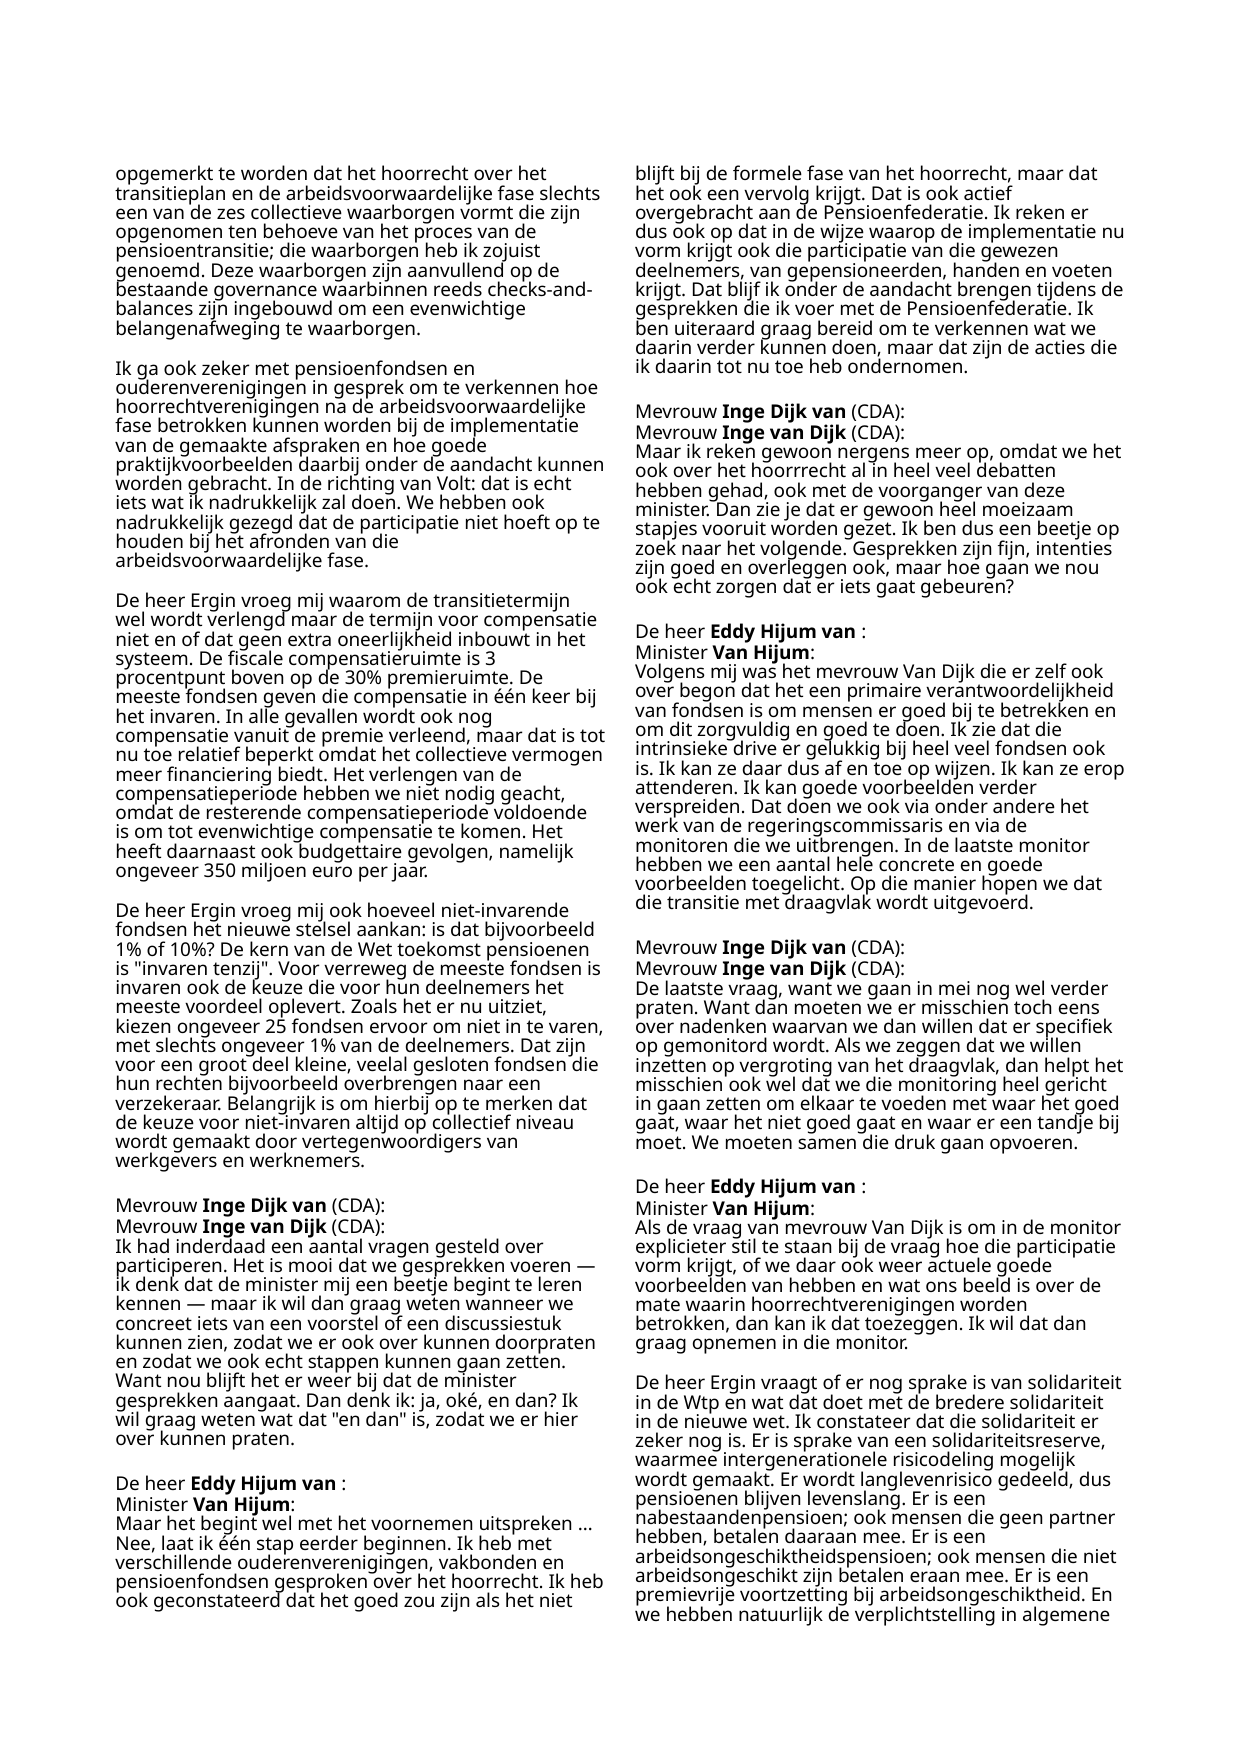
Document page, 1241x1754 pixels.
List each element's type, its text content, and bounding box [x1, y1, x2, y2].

text Minister Van Hijum: [115, 1496, 605, 1515]
text De heer Ergin vraagt of er nog sprake is van solidariteit in de Wtp en wat dat doet met de bredere solidariteit in de nieuwe wet. Ik constateer dat die solidariteit er zeker nog is. Er is sprake van een solidariteitsreserve, waarmee intergenerationele risicodeling mogelijk wordt gemaakt. Er wordt langlevenrisico gedeeld, dus pensioenen blijven levenslang. Er is een nabestaandenpensioen; ook mensen die geen partner hebben, betalen daaraan mee. Er is een arbeidsongeschiktheidspensioen; ook mensen die niet arbeidsongeschikt zijn betalen eraan mee. Er is een premievrije voortzetting bij arbeidsongeschiktheid. En we hebben natuurlijk de verplichtstelling in algemene [635, 1374, 1125, 1625]
text Mevrouw Inge Dijk van (CDA): [635, 398, 1125, 424]
text De heer Eddy Hijum van : [115, 1470, 605, 1496]
text Maar ik reken gewoon nergens meer op, omdat we het ook over het hoorrrecht al in heel veel debatten hebben gehad, ook met de voorganger van deze minister. Dan zie je dat er gewoon heel moeizaam stapjes vooruit worden gezet. Ik ben dus een beetje op zoek naar het volgende. Gesprekken zijn fijn, intenties zijn goed en overleggen ook, maar hoe gaan we nou ook echt zorgen dat er iets gaat gebeuren? [635, 443, 1125, 597]
text De laatste vraag, want we gaan in mei nog wel verder praten. Want dan moeten we er misschien toch eens over nadenken waarvan we dan willen dat er specifiek op gemonitord wordt. Als we zeggen dat we willen inzetten op vergroting van het draagvlak, dan helpt het misschien ook wel dat we die monitoring heel gericht in gaan zetten om elkaar te voeden met waar het goed gaat, waar het niet goed gaat en waar er een tandje bij moet. We moeten samen die druk gaan opvoeren. [635, 979, 1125, 1153]
text Mevrouw Inge van Dijk (CDA): [635, 424, 1125, 443]
text Als de vraag van mevrouw Van Dijk is om in de monitor explicieter stil te staan bij de vraag hoe die participatie vorm krijgt, of we daar ook weer actuele goede voorbeelden van hebben en wat ons beeld is over de mate waarin hoorrechtverenigingen worden betrokken, dan kan ik dat toezeggen. Ik wil dat dan graag opnemen in die monitor. [635, 1219, 1125, 1354]
text Mevrouw Inge Dijk van (CDA): [115, 1193, 605, 1218]
text Mevrouw Inge van Dijk (CDA): [635, 960, 1125, 979]
text Minister Van Hijum: [635, 1199, 1125, 1219]
text De heer Ergin vroeg mij waarom de transitietermijn wel wordt verlengd maar de termijn voor compensatie niet en of dat geen extra oneerlijkheid inbouwt in het systeem. De fiscale compensatieruimte is 3 procentpunt boven op de 30% premieruimte. De meeste fondsen geven die compensatie in één keer bij het invaren. In alle gevallen wordt ook nog compensatie vanuit de premie verleend, maar dat is tot nu toe relatief beperkt omdat het collectieve vermogen meer financiering biedt. Het verlengen van de compensatieperiode hebben we niet nodig geacht, omdat de resterende compensatieperiode voldoende is om tot evenwichtige compensatie te komen. Het heeft daarnaast ook budgettaire gevolgen, namelijk ongeveer 350 miljoen euro per jaar. [115, 592, 605, 881]
text Ik ga ook zeker met pensioenfondsen en ouderenverenigingen in gesprek om te verkennen hoe hoorrechtverenigingen na de arbeidsvoorwaardelijke fase betrokken kunnen worden bij de implementatie van de gemaakte afspraken en hoe goede praktijkvoorbeelden daarbij onder de aandacht kunnen worden gebracht. In de richting van Volt: dat is echt iets wat ik nadrukkelijk zal doen. We hebben ook nadrukkelijk gezegd dat de participatie niet hoeft op te houden bij het afronden van die arbeidsvoorwaardelijke fase. [115, 359, 605, 571]
text De heer Eddy Hijum van : [635, 1174, 1125, 1199]
text opgemerkt te worden dat het hoorrecht over het transitieplan en de arbeidsvoorwaardelijke fase slechts een van de zes collectieve waarborgen vormt die zijn opgenomen ten behoeve van het proces van de pensioentransitie; die waarborgen heb ik zojuist genoemd. Deze waarborgen zijn aanvullend op de bestaande governance waarbinnen reeds checks-and-balances zijn ingebouwd om een evenwichtige belangenafweging te waarborgen. [115, 165, 605, 339]
text Mevrouw Inge van Dijk (CDA): [115, 1218, 605, 1238]
text De heer Ergin vroeg mij ook hoeveel niet-invarende fondsen het nieuwe stelsel aankan: is dat bijvoorbeeld 1% of 10%? De kern van de Wet toekomst pensioenen is "invaren tenzij". Voor verreweg de meeste fondsen is invaren ook de keuze die voor hun deelnemers het meeste voordeel oplevert. Zoals het er nu uitziet, kiezen ongeveer 25 fondsen ervoor om niet in te varen, met slechts ongeveer 1% van de deelnemers. Dat zijn voor een groot deel kleine, veelal gesloten fondsen die hun rechten bijvoorbeeld overbrengen naar een verzekeraar. Belangrijk is om hierbij op te merken dat de keuze voor niet-invaren altijd op collectief niveau wordt gemaakt door vertegenwoordigers van werkgevers en werknemers. [115, 902, 605, 1172]
text De heer Eddy Hijum van : [635, 618, 1125, 644]
text Mevrouw Inge Dijk van (CDA): [635, 934, 1125, 960]
text Minister Van Hijum: [635, 644, 1125, 663]
text Maar het begint wel met het voornemen uitspreken … Nee, laat ik één stap eerder beginnen. Ik heb met verschillende ouderenverenigingen, vakbonden en pensioenfondsen gesproken over het hoorrecht. Ik heb ook geconstateerd dat het goed zou zijn als het niet [115, 1515, 605, 1612]
text blijft bij de formele fase van het hoorrecht, maar dat het ook een vervolg krijgt. Dat is ook actief overgebracht aan de Pensioenfederatie. Ik reken er dus ook op dat in de wijze waarop de implementatie nu vorm krijgt ook die participatie van die gewezen deelnemers, van gepensioneerden, handen en voeten krijgt. Dat blijf ik onder de aandacht brengen tijdens de gesprekken die ik voer met de Pensioenfederatie. Ik ben uiteraard graag bereid om te verkennen wat we daarin verder kunnen doen, maar dat zijn de acties die ik daarin tot nu toe heb ondernomen. [635, 165, 1125, 377]
text Volgens mij was het mevrouw Van Dijk die er zelf ook over begon dat het een primaire verantwoordelijkheid van fondsen is om mensen er goed bij te betrekken en om dit zorgvuldig en goed te doen. Ik zie dat die intrinsieke drive er gelukkig bij heel veel fondsen ook is. Ik kan ze daar dus af en toe op wijzen. Ik kan ze erop attenderen. Ik kan goede voorbeelden verder verspreiden. Dat doen we ook via onder andere het werk van de regeringscommissaris en via de monitoren die we uitbrengen. In de laatste monitor hebben we een aantal hele concrete en goede voorbeelden toegelicht. Op die manier hopen we dat die transitie met draagvlak wordt uitgevoerd. [635, 663, 1125, 914]
text Ik had inderdaad een aantal vragen gesteld over participeren. Het is mooi dat we gesprekken voeren — ik denk dat de minister mij een beetje begint te leren kennen — maar ik wil dan graag weten wanneer we concreet iets van een voorstel of een discussiestuk kunnen zien, zodat we er ook over kunnen doorpraten en zodat we ook echt stappen kunnen gaan zetten. Want nou blijft het er weer bij dat de minister gesprekken aangaat. Dan denk ik: ja, oké, en dan? Ik wil graag weten wat dat "en dan" is, zodat we er hier over kunnen praten. [115, 1238, 605, 1449]
